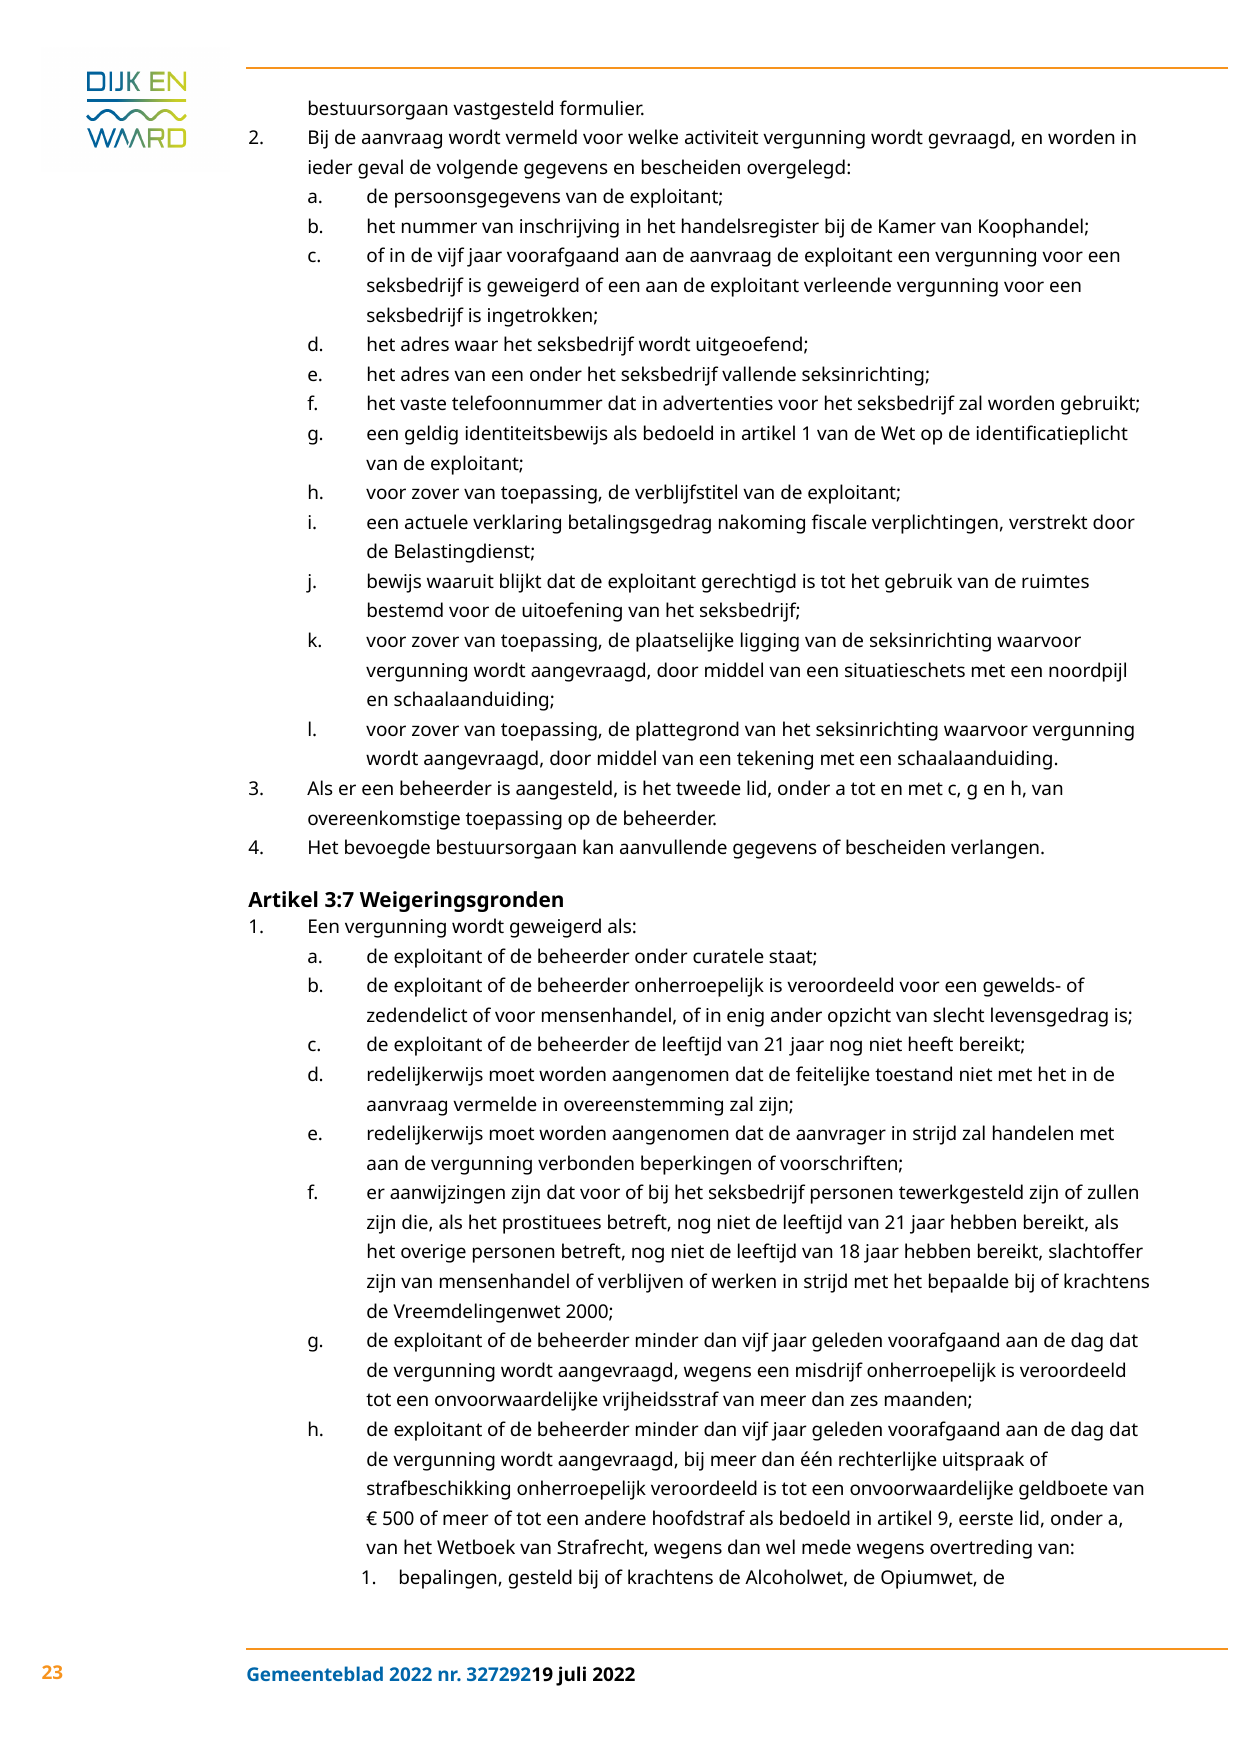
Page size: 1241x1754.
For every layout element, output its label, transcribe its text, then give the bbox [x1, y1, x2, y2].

list voor zover van toepassing, de plaatselijke ligging van de seksinrichting waarvoor vergunning wordt aangevraagd, door middel van een situatieschets met een noordpijl en schaalaanduiding; [307, 627, 1152, 712]
list de exploitant of de beheerder onder curatele staat; [307, 943, 1152, 968]
list de exploitant of de beheerder minder dan vijf jaar geleden voorafgaand aan de dag dat de vergunning wordt aangevraagd, wegens een misdrijf onherroepelijk is veroordeeld tot een onvoorwaardelijke vrijheidsstraf van meer dan zes maanden; [307, 1327, 1152, 1412]
list een geldig identiteitsbewijs als bedoeld in artikel 1 van de Wet op de identificatieplicht van de exploitant; [307, 420, 1152, 476]
list de persoonsgegevens van de exploitant; [307, 183, 1152, 209]
list de exploitant of de beheerder onherroepelijk is veroordeeld voor een gewelds- of zedendelict of voor mensenhandel, of in enig ander opzicht van slecht levensgedrag is; [307, 972, 1152, 1028]
text Artikel 3:7 Weigeringsgronden [248, 885, 1152, 913]
list het adres waar het seksbedrijf wordt uitgeoefend; [307, 331, 1152, 357]
list bewijs waaruit blijkt dat de exploitant gerechtigd is tot het gebruik van de ruimtes bestemd voor de uitoefening van het seksbedrijf; [307, 568, 1152, 623]
list Bij de aanvraag wordt vermeld voor welke activiteit vergunning wordt gevraagd, en worden in ieder geval de volgende gegevens en bescheiden overgelegd: [248, 124, 1152, 180]
list het nummer van inschrijving in het handelsregister bij de Kamer van Koophandel; [307, 213, 1152, 239]
list bestuursorgaan vastgesteld formulier. [248, 95, 1152, 121]
list het vaste telefoonnummer dat in advertenties voor het seksbedrijf zal worden gebruikt; [307, 391, 1152, 416]
list er aanwijzingen zijn dat voor of bij het seksbedrijf personen tewerkgesteld zijn of zullen zijn die, als het prostituees betreft, nog niet de leeftijd van 21 jaar hebben bereikt, als het overige personen betreft, nog niet de leeftijd van 18 jaar hebben bereikt, slachtoffer zijn van mensenhandel of verblijven of werken in strijd met het bepaalde bij of krachtens de Vreemdelingenwet 2000; [307, 1179, 1152, 1323]
list Een vergunning wordt geweigerd als: [248, 913, 1152, 939]
list bepalingen, gesteld bij of krachtens de Alcoholwet, de Opiumwet, de [361, 1564, 1152, 1590]
list de exploitant of de beheerder de leeftijd van 21 jaar nog niet heeft bereikt; [307, 1032, 1152, 1057]
picture [41, 47, 231, 172]
list voor zover van toepassing, de plattegrond van het seksinrichting waarvoor vergunning wordt aangevraagd, door middel van een tekening met een schaalaanduiding. [307, 716, 1152, 771]
list of in de vijf jaar voorafgaand aan de aanvraag de exploitant een vergunning voor een seksbedrijf is geweigerd of een aan de exploitant verleende vergunning voor een seksbedrijf is ingetrokken; [307, 243, 1152, 328]
list een actuele verklaring betalingsgedrag nakoming fiscale verplichtingen, verstrekt door de Belastingdienst; [307, 509, 1152, 564]
list Het bevoegde bestuursorgaan kan aanvullende gegevens of bescheiden verlangen. [248, 834, 1152, 860]
list voor zover van toepassing, de verblijfstitel van de exploitant; [307, 479, 1152, 505]
list redelijkerwijs moet worden aangenomen dat de aanvrager in strijd zal handelen met aan de vergunning verbonden beperkingen of voorschriften; [307, 1120, 1152, 1176]
list het adres van een onder het seksbedrijf vallende seksinrichting; [307, 361, 1152, 387]
list redelijkerwijs moet worden aangenomen dat de feitelijke toestand niet met het in de aanvraag vermelde in overeenstemming zal zijn; [307, 1061, 1152, 1116]
list de exploitant of de beheerder minder dan vijf jaar geleden voorafgaand aan de dag dat de vergunning wordt aangevraagd, bij meer dan één rechterlijke uitspraak of strafbeschikking onherroepelijk veroordeeld is tot een onvoorwaardelijke geldboete van € 500 of meer of tot een andere hoofdstraf als bedoeld in artikel 9, eerste lid, onder a, van het Wetboek van Strafrecht, wegens dan wel mede wegens overtreding van: [307, 1416, 1152, 1560]
list Als er een beheerder is aangesteld, is het tweede lid, onder a tot en met c, g en h, van overeenkomstige toepassing op de beheerder. [248, 775, 1152, 831]
